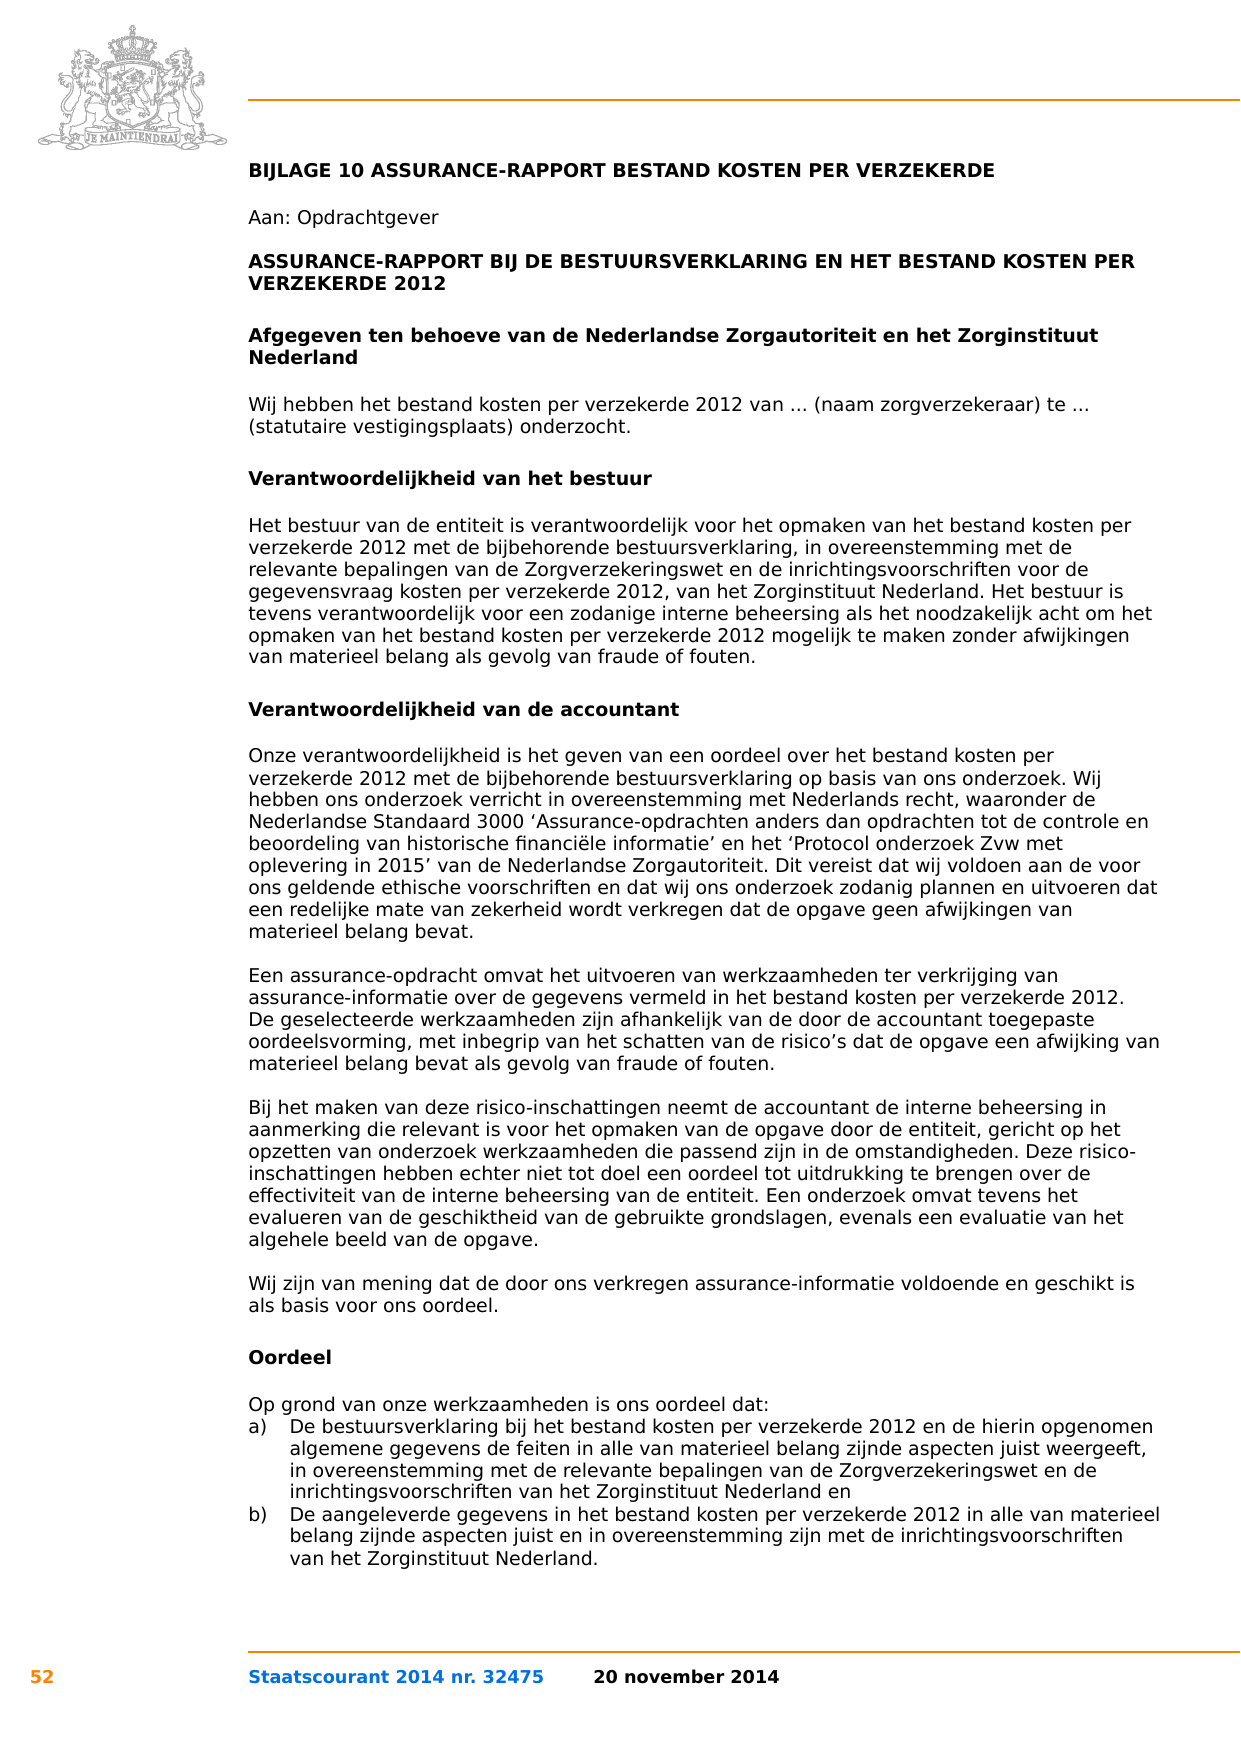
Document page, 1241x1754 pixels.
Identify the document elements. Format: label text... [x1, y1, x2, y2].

text ASSURANCE-RAPPORT BIJ DE BESTUURSVERKLARING EN HET BESTAND KOSTEN PER VERZEKERDE 2012 [248, 251, 1163, 295]
picture [38, 25, 227, 150]
text De geselecteerde werkzaamheden zijn afhankelijk van de door de accountant toegepaste oordeelsvorming, met inbegrip van het schatten van de risico’s dat de opgave een afwijking van materieel belang bevat als gevolg van fraude of fouten. [248, 1009, 1163, 1075]
text Bij het maken van deze risico-inschattingen neemt de accountant de interne beheersing in aanmerking die relevant is voor het opmaken van de opgave door de entiteit, gericht op het opzetten van onderzoek werkzaamheden die passend zijn in de omstandigheden. Deze risico-inschattingen hebben echter niet tot doel een oordeel tot uitdrukking te brengen over de effectiviteit van de interne beheersing van de entiteit. Een onderzoek omvat tevens het evalueren van de geschiktheid van de gebruikte grondslagen, evenals een evaluatie van het algehele beeld van de opgave. [248, 1097, 1163, 1251]
text Het bestuur van de entiteit is verantwoordelijk voor het opmaken van het bestand kosten per verzekerde 2012 met de bijbehorende bestuursverklaring, in overeenstemming met de relevante bepalingen van de Zorgverzekeringswet en de inrichtingsvoorschriften voor de gegevensvraag kosten per verzekerde 2012, van het Zorginstituut Nederland. Het bestuur is tevens verantwoordelijk voor een zodanige interne beheersing als het noodzakelijk acht om het opmaken van het bestand kosten per verzekerde 2012 mogelijk te maken zonder afwijkingen van materieel belang als gevolg van fraude of fouten. [248, 514, 1163, 668]
text Een assurance-opdracht omvat het uitvoeren van werkzaamheden ter verkrijging van assurance-informatie over de gegevens vermeld in het bestand kosten per verzekerde 2012. [248, 965, 1163, 1009]
text Op grond van onze werkzaamheden is ons oordeel dat: [248, 1393, 1163, 1416]
subtitle BIJLAGE 10 ASSURANCE-RAPPORT BESTAND KOSTEN PER VERZEKERDE [248, 160, 1163, 182]
subtitle Verantwoordelijkheid van het bestuur [248, 468, 1163, 489]
subtitle Verantwoordelijkheid van de accountant [248, 698, 1163, 720]
text Onze verantwoordelijkheid is het geven van een oordeel over het bestand kosten per verzekerde 2012 met de bijbehorende bestuursverklaring op basis van ons onderzoek. Wij hebben ons onderzoek verricht in overeenstemming met Nederlands recht, waaronder de Nederlandse Standaard 3000 ‘Assurance-opdrachten anders dan opdrachten tot de controle en beoordeling van historische financiële informatie’ en het ‘Protocol onderzoek Zvw met oplevering in 2015’ van de Nederlandse Zorgautoriteit. Dit vereist dat wij voldoen aan de voor ons geldende ethische voorschriften en dat wij ons onderzoek zodanig plannen en uitvoeren dat een redelijke mate van zekerheid wordt verkregen dat de opgave geen afwijkingen van materieel belang bevat. [248, 745, 1163, 943]
text b) De aangeleverde gegevens in het bestand kosten per verzekerde 2012 in alle van materieel belang zijnde aspecten juist en in overeenstemming zijn met de inrichtingsvoorschriften van het Zorginstituut Nederland. [248, 1503, 1163, 1569]
text Wij zijn van mening dat de door ons verkregen assurance-informatie voldoende en geschikt is als basis voor ons oordeel. [248, 1273, 1163, 1317]
subtitle Afgegeven ten behoeve van de Nederlandse Zorgautoriteit en het Zorginstituut Nederland [248, 325, 1163, 369]
text Wij hebben het bestand kosten per verzekerde 2012 van ... (naam zorgverzekeraar) te ... (statutaire vestigingsplaats) onderzocht. [248, 394, 1163, 438]
subtitle Oordeel [248, 1347, 1163, 1368]
text a) De bestuursverklaring bij het bestand kosten per verzekerde 2012 en de hierin opgenomen algemene gegevens de feiten in alle van materieel belang zijnde aspecten juist weergeeft, in overeenstemming met de relevante bepalingen van de Zorgverzekeringswet en de inrichtingsvoorschriften van het Zorginstituut Nederland en [248, 1416, 1163, 1503]
text Aan: Opdrachtgever [248, 207, 1163, 229]
